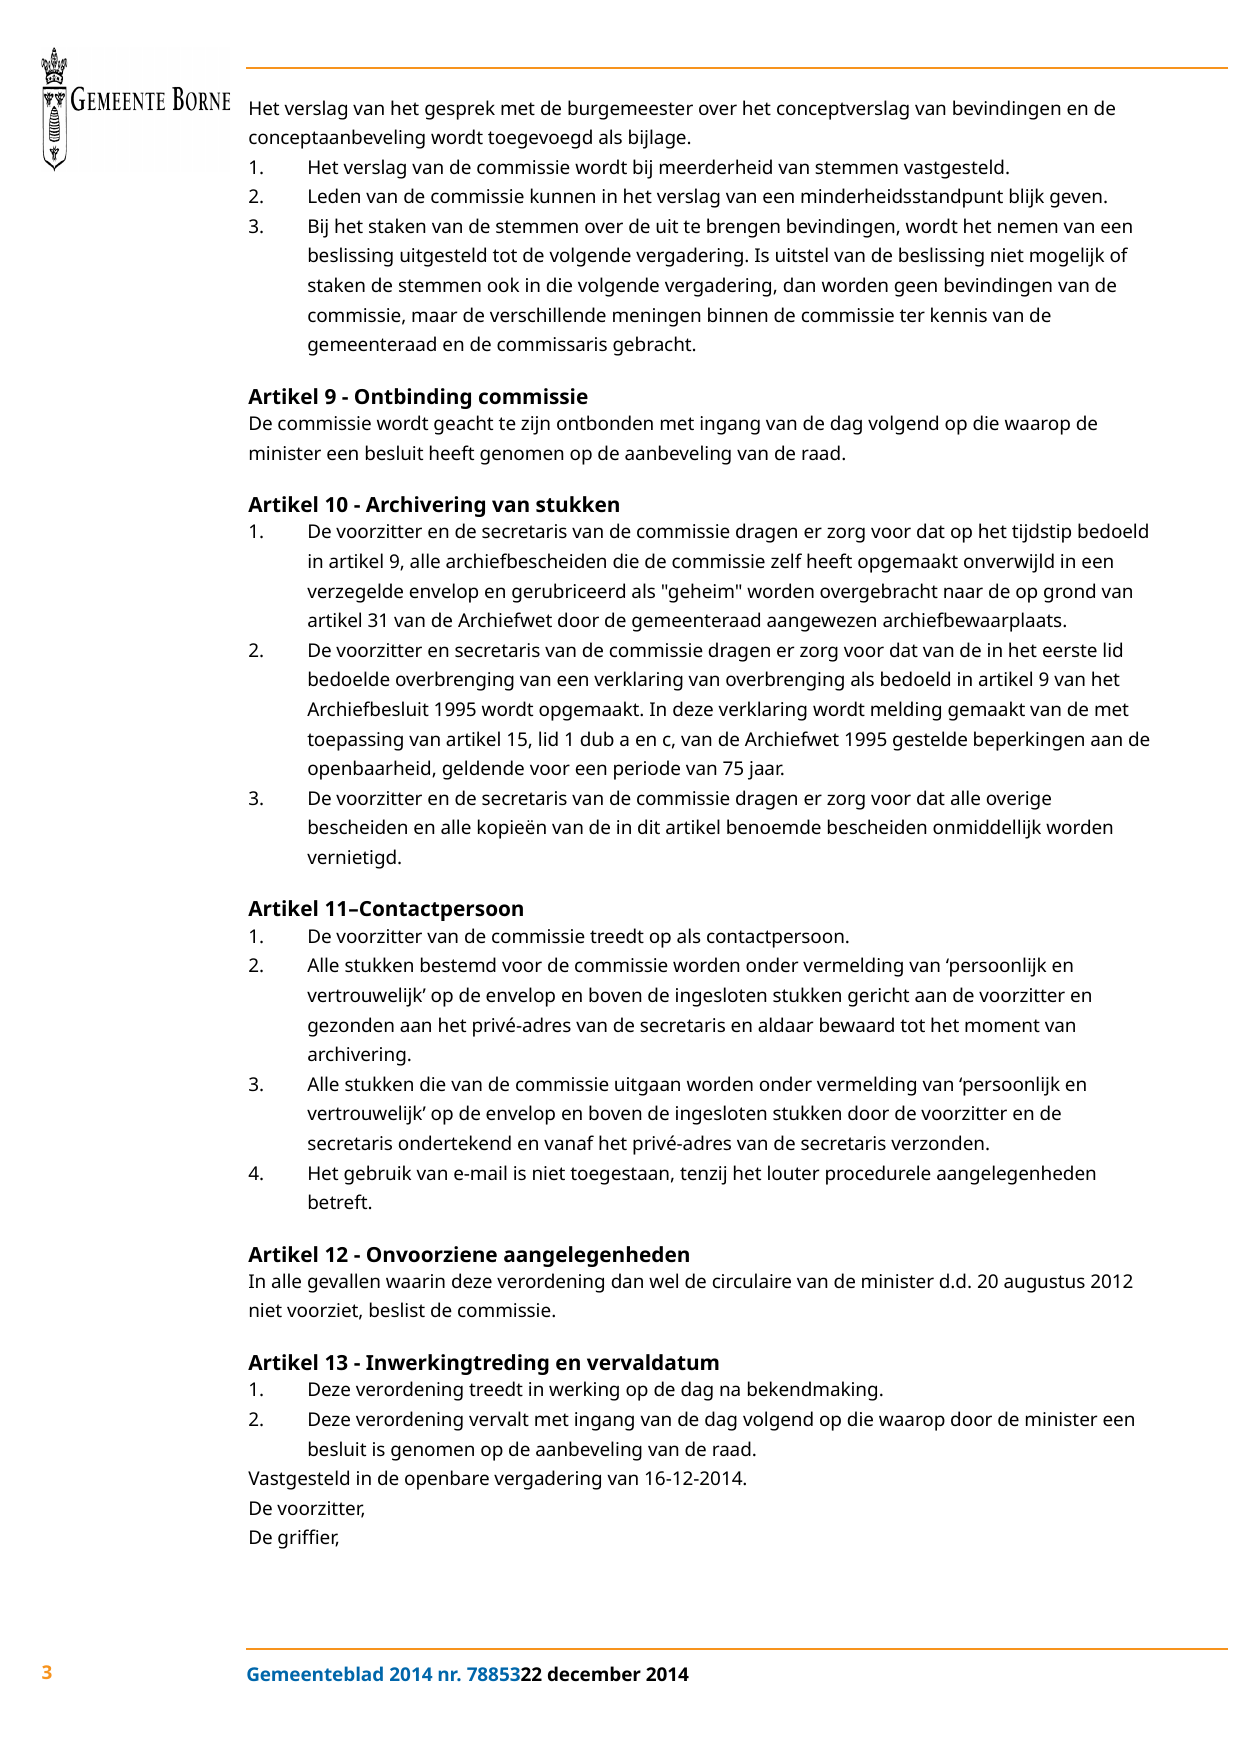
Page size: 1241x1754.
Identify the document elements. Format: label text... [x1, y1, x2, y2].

text Vastgesteld in de openbare vergadering van 16-12-2014. [248, 1465, 1152, 1491]
text De griffier, [248, 1524, 1152, 1550]
text In alle gevallen waarin deze verordening dan wel de circulaire van de minister d.d. 20 augustus 2012 niet voorziet, beslist de commissie. [248, 1268, 1152, 1323]
list De voorzitter en secretaris van de commissie dragen er zorg voor dat van de in het eerste lid bedoelde overbrenging van een verklaring van overbrenging als bedoeld in artikel 9 van het Archiefbesluit 1995 wordt opgemaakt. In deze verklaring wordt melding gemaakt van de met toepassing van artikel 15, lid 1 dub a en c, van de Archiefwet 1995 gestelde beperkingen aan de openbaarheid, geldende voor een periode van 75 jaar. [248, 637, 1152, 781]
list Het verslag van de commissie wordt bij meerderheid van stemmen vastgesteld. [248, 154, 1152, 180]
text Artikel 11–Contactpersoon [248, 894, 1152, 923]
text Artikel 13 - Inwerkingtreding en vervaldatum [248, 1348, 1152, 1377]
list De voorzitter en de secretaris van de commissie dragen er zorg voor dat alle overige bescheiden en alle kopieën van de in dit artikel benoemde bescheiden onmiddellijk worden vernietigd. [248, 785, 1152, 870]
text De commissie wordt geacht te zijn ontbonden met ingang van de dag volgend op die waarop de minister een besluit heeft genomen op de aanbeveling van de raad. [248, 410, 1152, 466]
list Alle stukken bestemd voor de commissie worden onder vermelding van ‘persoonlijk en vertrouwelijk’ op de envelop en boven de ingesloten stukken gericht aan de voorzitter en gezonden aan het privé-adres van de secretaris en aldaar bewaard tot het moment van archivering. [248, 953, 1152, 1067]
list De voorzitter en de secretaris van de commissie dragen er zorg voor dat op het tijdstip bedoeld in artikel 9, alle archiefbescheiden die de commissie zelf heeft opgemaakt onverwijld in een verzegelde envelop en gerubriceerd als "geheim" worden overgebracht naar de op grond van artikel 31 van de Archiefwet door de gemeenteraad aangewezen archiefbewaarplaats. [248, 519, 1152, 633]
text De voorzitter, [248, 1495, 1152, 1521]
list De voorzitter van de commissie treedt op als contactpersoon. [248, 923, 1152, 949]
text Artikel 10 - Archivering van stukken [248, 490, 1152, 519]
list Leden van de commissie kunnen in het verslag van een minderheidsstandpunt blijk geven. [248, 183, 1152, 209]
list Het gebruik van e-mail is niet toegestaan, tenzij het louter procedurele aangelegenheden betreft. [248, 1160, 1152, 1215]
list Alle stukken die van de commissie uitgaan worden onder vermelding van ‘persoonlijk en vertrouwelijk’ op de envelop en boven de ingesloten stukken door de voorzitter en de secretaris ondertekend en vanaf het privé-adres van de secretaris verzonden. [248, 1071, 1152, 1156]
picture [41, 47, 231, 172]
list Deze verordening vervalt met ingang van de dag volgend op die waarop door de minister een besluit is genomen op de aanbeveling van de raad. [248, 1406, 1152, 1461]
list Deze verordening treedt in werking op de dag na bekendmaking. [248, 1377, 1152, 1402]
text Artikel 12 - Onvoorziene aangelegenheden [248, 1240, 1152, 1268]
list Bij het staken van de stemmen over de uit te brengen bevindingen, wordt het nemen van een beslissing uitgesteld tot de volgende vergadering. Is uitstel van de beslissing niet mogelijk of staken de stemmen ook in die volgende vergadering, dan worden geen bevindingen van de commissie, maar de verschillende meningen binnen de commissie ter kennis van de gemeenteraad en de commissaris gebracht. [248, 213, 1152, 357]
text Artikel 9 - Ontbinding commissie [248, 382, 1152, 410]
text Het verslag van het gesprek met de burgemeester over het conceptverslag van bevindingen en de conceptaanbeveling wordt toegevoegd als bijlage. [248, 95, 1152, 150]
